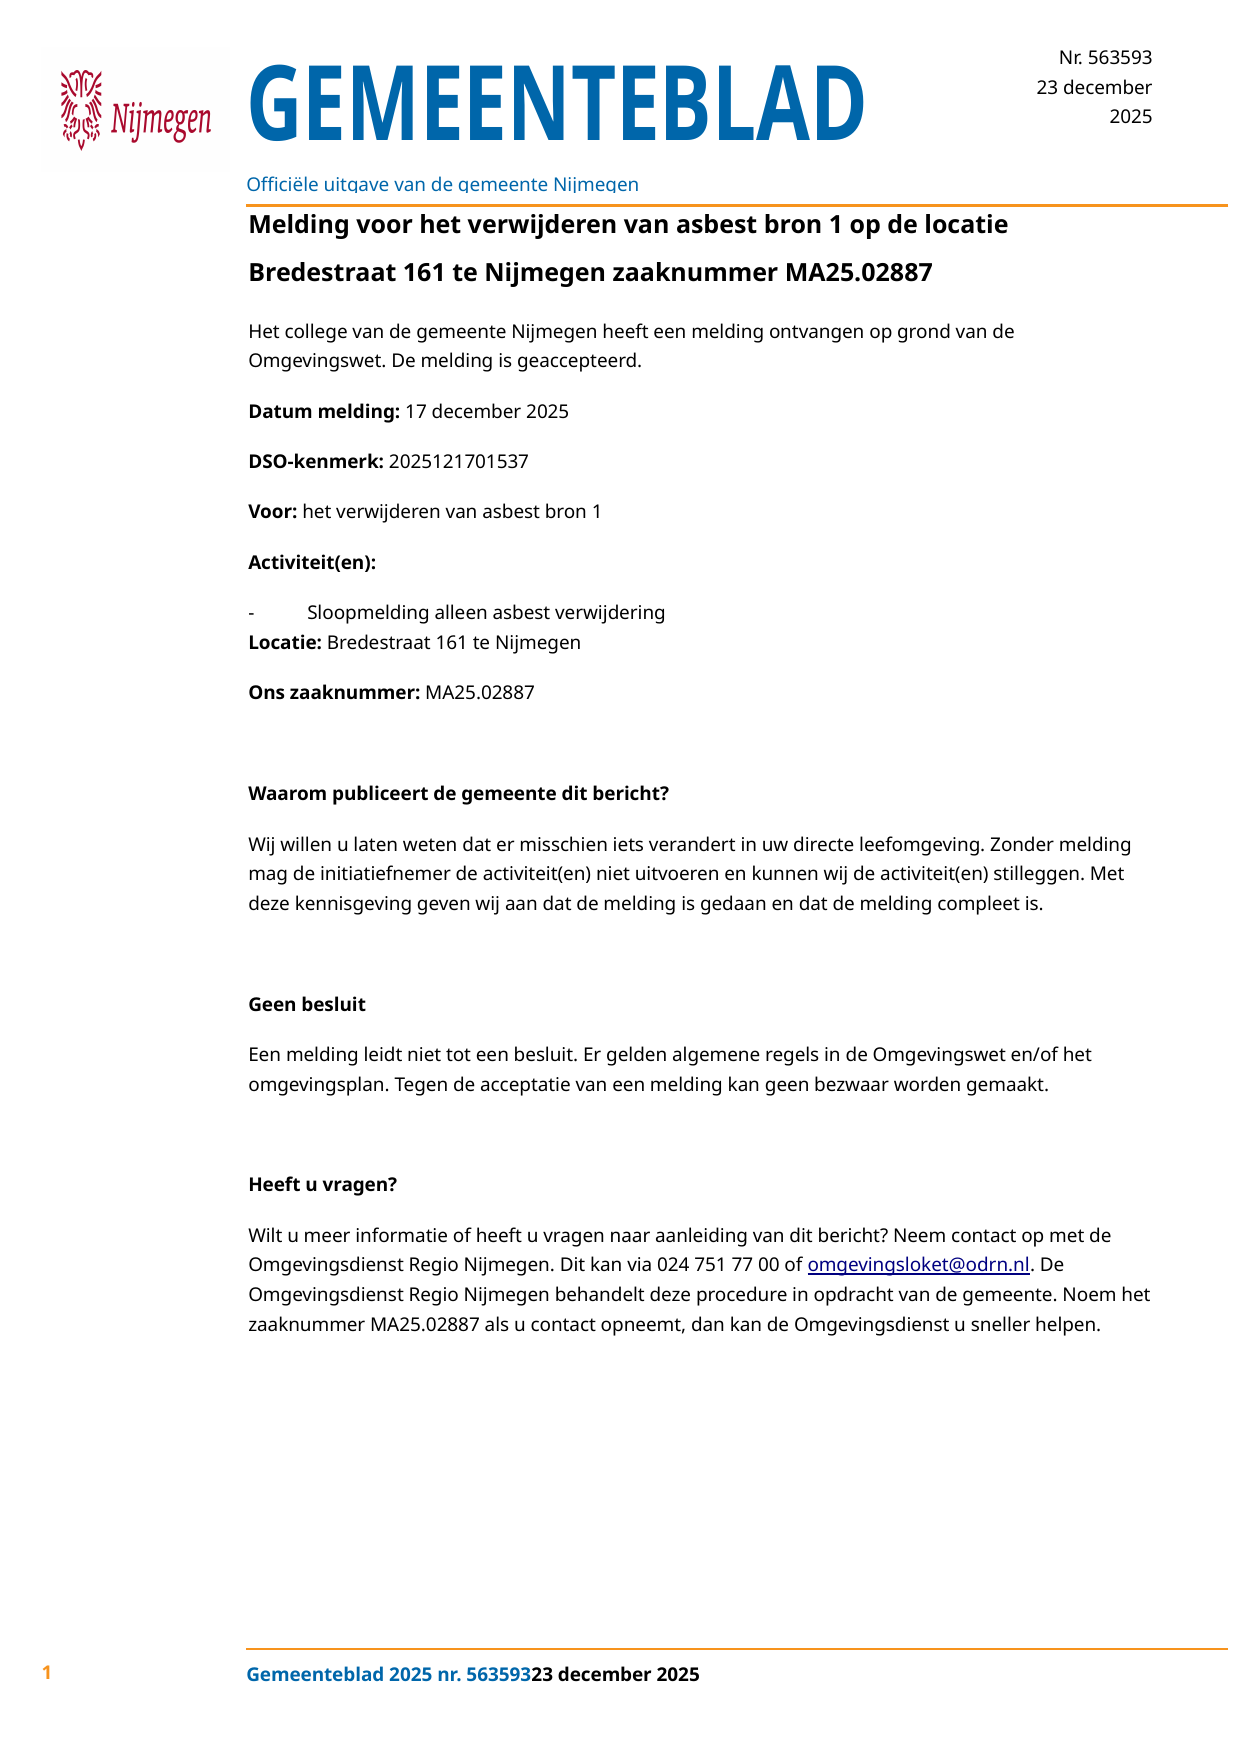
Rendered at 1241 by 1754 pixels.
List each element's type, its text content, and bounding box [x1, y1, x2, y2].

text Een melding leidt niet tot een besluit. Er gelden algemene regels in de Omgevingswet en/of het omgevingsplan. Tegen de acceptatie van een melding kan geen bezwaar worden gemaakt. [248, 1041, 1152, 1097]
text Wij willen u laten weten dat er misschien iets verandert in uw directe leefomgeving. Zonder melding mag de initiatiefnemer de activiteit(en) niet uitvoeren en kunnen wij de activiteit(en) stilleggen. Met deze kennisgeving geven wij aan dat de melding is gedaan en dat de melding compleet is. [248, 831, 1152, 916]
text Activiteit(en): [248, 549, 1152, 575]
text Geen besluit [248, 991, 1152, 1017]
text Datum melding: 17 december 2025 [248, 398, 1152, 424]
list Sloopmelding alleen asbest verwijdering [248, 599, 1152, 625]
picture [41, 47, 231, 172]
text DSO-kenmerk: 2025121701537 [248, 448, 1152, 474]
text Waarom publiceert de gemeente dit bericht? [248, 780, 1152, 806]
text Het college van de gemeente Nijmegen heeft een melding ontvangen op grond van de Omgevingswet. De melding is geaccepteerd. [248, 318, 1152, 373]
text Heeft u vragen? [248, 1172, 1152, 1197]
text Locatie: Bredestraat 161 te Nijmegen [248, 629, 1152, 655]
text Voor: het verwijderen van asbest bron 1 [248, 499, 1152, 524]
text Ons zaaknummer: MA25.02887 [248, 679, 1152, 705]
text Wilt u meer informatie of heeft u vragen naar aanleiding van dit bericht? Neem contact op met de Omgevingsdienst Regio Nijmegen. Dit kan via 024 751 77 00 of omgevingsloket@odrn.nl. De Omgevingsdienst Regio Nijmegen behandelt deze procedure in opdracht van de gemeente. Noem het zaaknummer MA25.02887 als u contact opneemt, dan kan de Omgevingsdienst u sneller helpen. [248, 1222, 1152, 1337]
text Melding voor het verwijderen van asbest bron 1 op de locatie Bredestraat 161 te Nijmegen zaaknummer MA25.02887 [248, 207, 1152, 288]
